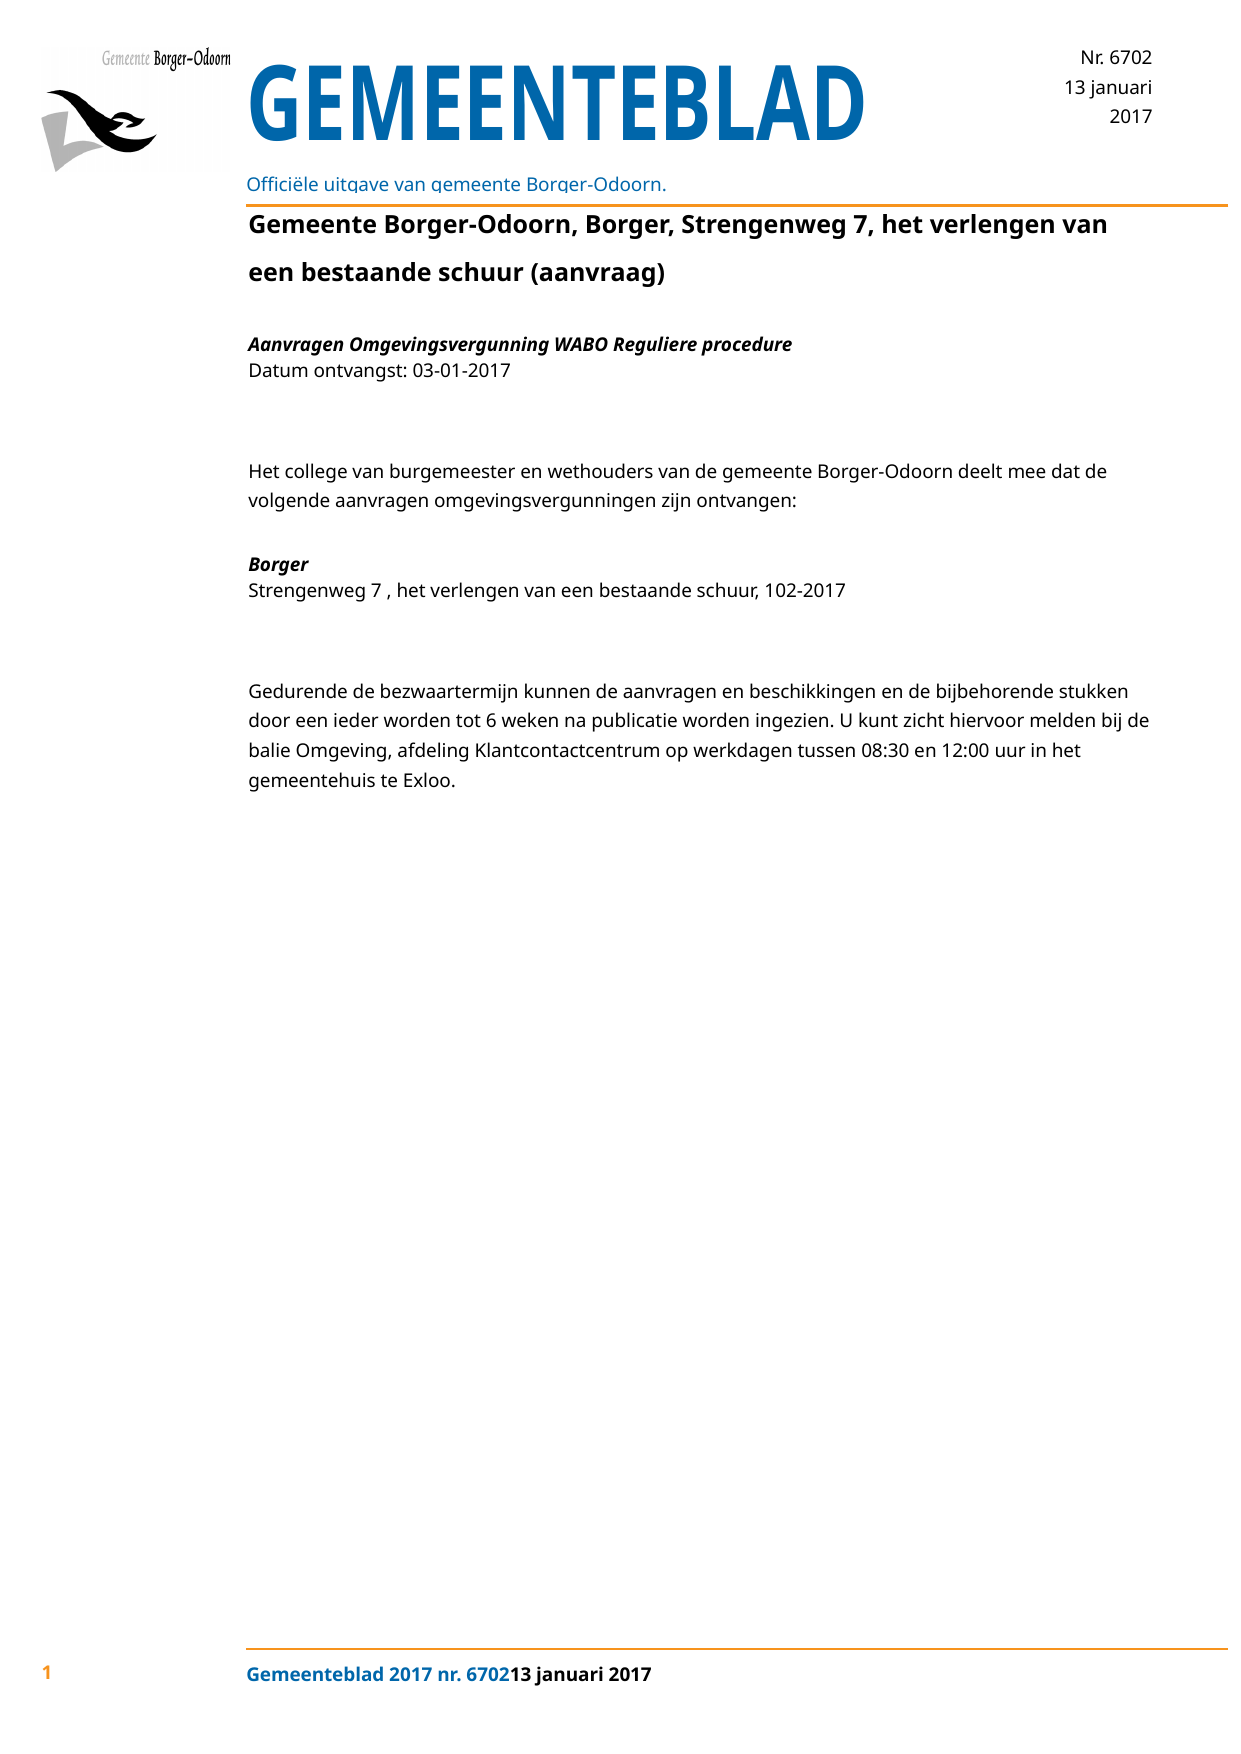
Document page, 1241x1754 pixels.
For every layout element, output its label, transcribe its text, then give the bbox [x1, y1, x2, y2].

text Het college van burgemeester en wethouders van de gemeente Borger-Odoorn deelt mee dat de volgende aanvragen omgevingsvergunningen zijn ontvangen: [248, 458, 1152, 513]
text Aanvragen Omgevingsvergunning WABO Reguliere procedure [248, 331, 1152, 357]
text Borger [248, 552, 1152, 577]
text Gedurende de bezwaartermijn kunnen de aanvragen en beschikkingen en de bijbehorende stukken door een ieder worden tot 6 weken na publicatie worden ingezien. U kunt zicht hiervoor melden bij de balie Omgeving, afdeling Klantcontactcentrum op werkdagen tussen 08:30 en 12:00 uur in het gemeentehuis te Exloo. [248, 678, 1152, 793]
text Strengenweg 7 , het verlengen van een bestaande schuur, 102-2017 [248, 577, 1152, 603]
text Datum ontvangst: 03-01-2017 [248, 357, 1152, 383]
text Gemeente Borger-Odoorn, Borger, Strengenweg 7, het verlengen van een bestaande schuur (aanvraag) [248, 207, 1152, 288]
picture [41, 47, 231, 172]
